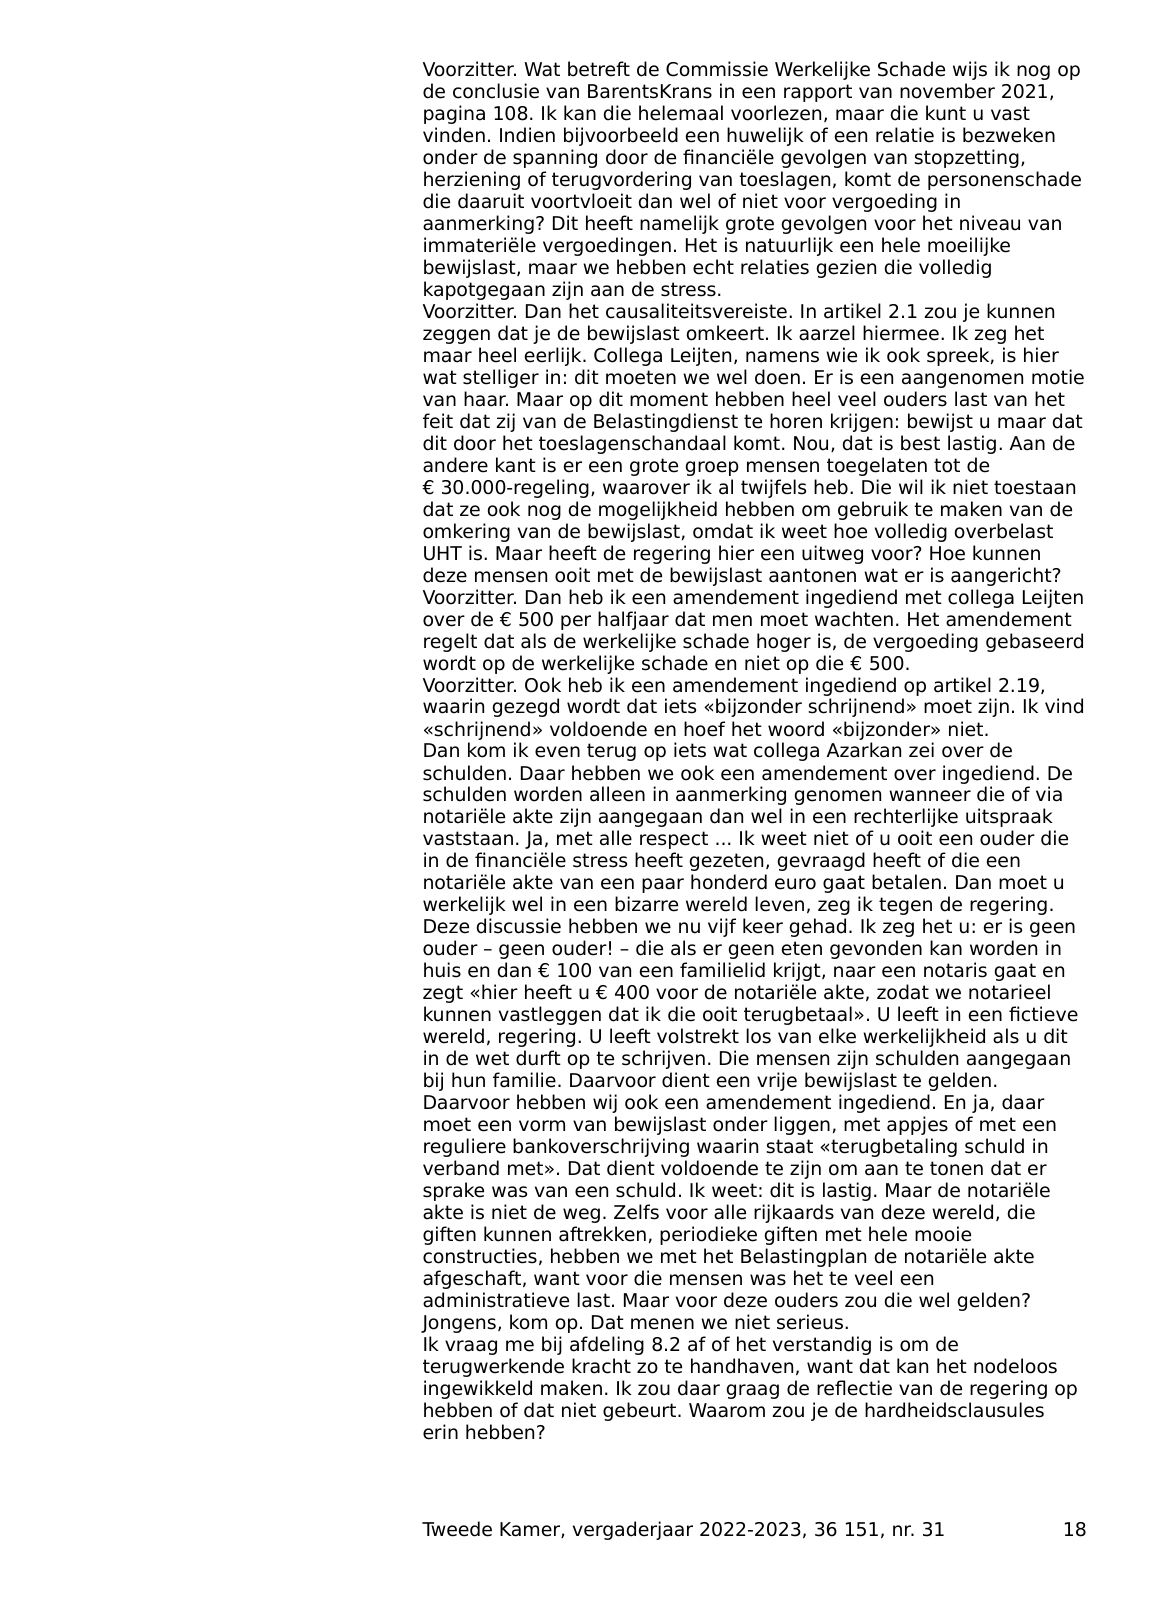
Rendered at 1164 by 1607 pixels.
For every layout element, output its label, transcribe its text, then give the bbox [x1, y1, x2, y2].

text Voorzitter. Dan heb ik een amendement ingediend met collega Leijten over de € 500 per halfjaar dat men moet wachten. Het amendement regelt dat als de werkelijke schade hoger is, de vergoeding gebaseerd wordt op de werkelijke schade en niet op die € 500. [422, 587, 1087, 674]
text Dan kom ik even terug op iets wat collega Azarkan zei over de schulden. Daar hebben we ook een amendement over ingediend. De schulden worden alleen in aanmerking genomen wanneer die of via notariële akte zijn aangegaan dan wel in een rechterlijke uitspraak vaststaan. Ja, met alle respect ... Ik weet niet of u ooit een ouder die in de financiële stress heeft gezeten, gevraagd heeft of die een notariële akte van een paar honderd euro gaat betalen. Dan moet u werkelijk wel in een bizarre wereld leven, zeg ik tegen de regering. Deze discussie hebben we nu vijf keer gehad. Ik zeg het u: er is geen ouder – geen ouder! – die als er geen eten gevonden kan worden in huis en dan € 100 van een familielid krijgt, naar een notaris gaat en zegt «hier heeft u € 400 voor de notariële akte, zodat we notarieel kunnen vastleggen dat ik die ooit terugbetaal». U leeft in een fictieve wereld, regering. U leeft volstrekt los van elke werkelijkheid als u dit in de wet durft op te schrijven. Die mensen zijn schulden aangegaan bij hun familie. Daarvoor dient een vrije bewijslast te gelden. Daarvoor hebben wij ook een amendement ingediend. En ja, daar moet een vorm van bewijslast onder liggen, met appjes of met een reguliere bankoverschrijving waarin staat «terugbetaling schuld in verband met». Dat dient voldoende te zijn om aan te tonen dat er sprake was van een schuld. Ik weet: dit is lastig. Maar de notariële akte is niet de weg. Zelfs voor alle rijkaards van deze wereld, die giften kunnen aftrekken, periodieke giften met hele mooie constructies, hebben we met het Belastingplan de notariële akte afgeschaft, want voor die mensen was het te veel een administratieve last. Maar voor deze ouders zou die wel gelden? Jongens, kom op. Dat menen we niet serieus. [422, 740, 1087, 1334]
text Ik vraag me bij afdeling 8.2 af of het verstandig is om de terugwerkende kracht zo te handhaven, want dat kan het nodeloos ingewikkeld maken. Ik zou daar graag de reflectie van de regering op hebben of dat niet gebeurt. Waarom zou je de hardheidsclausules erin hebben? [422, 1334, 1087, 1444]
text Voorzitter. Dan het causaliteitsvereiste. In artikel 2.1 zou je kunnen zeggen dat je de bewijslast omkeert. Ik aarzel hiermee. Ik zeg het maar heel eerlijk. Collega Leijten, namens wie ik ook spreek, is hier wat stelliger in: dit moeten we wel doen. Er is een aangenomen motie van haar. Maar op dit moment hebben heel veel ouders last van het feit dat zij van de Belastingdienst te horen krijgen: bewijst u maar dat dit door het toeslagenschandaal komt. Nou, dat is best lastig. Aan de andere kant is er een grote groep mensen toegelaten tot de € 30.000-regeling, waarover ik al twijfels heb. Die wil ik niet toestaan dat ze ook nog de mogelijkheid hebben om gebruik te maken van de omkering van de bewijslast, omdat ik weet hoe volledig overbelast UHT is. Maar heeft de regering hier een uitweg voor? Hoe kunnen deze mensen ooit met de bewijslast aantonen wat er is aangericht? [422, 301, 1087, 587]
text Voorzitter. Wat betreft de Commissie Werkelijke Schade wijs ik nog op de conclusie van BarentsKrans in een rapport van november 2021, pagina 108. Ik kan die helemaal voorlezen, maar die kunt u vast vinden. Indien bijvoorbeeld een huwelijk of een relatie is bezweken onder de spanning door de financiële gevolgen van stopzetting, herziening of terugvordering van toeslagen, komt de personenschade die daaruit voortvloeit dan wel of niet voor vergoeding in aanmerking? Dit heeft namelijk grote gevolgen voor het niveau van immateriële vergoedingen. Het is natuurlijk een hele moeilijke bewijslast, maar we hebben echt relaties gezien die volledig kapotgegaan zijn aan de stress. [422, 59, 1087, 301]
text Voorzitter. Ook heb ik een amendement ingediend op artikel 2.19, waarin gezegd wordt dat iets «bijzonder schrijnend» moet zijn. Ik vind «schrijnend» voldoende en hoef het woord «bijzonder» niet. [422, 674, 1087, 740]
